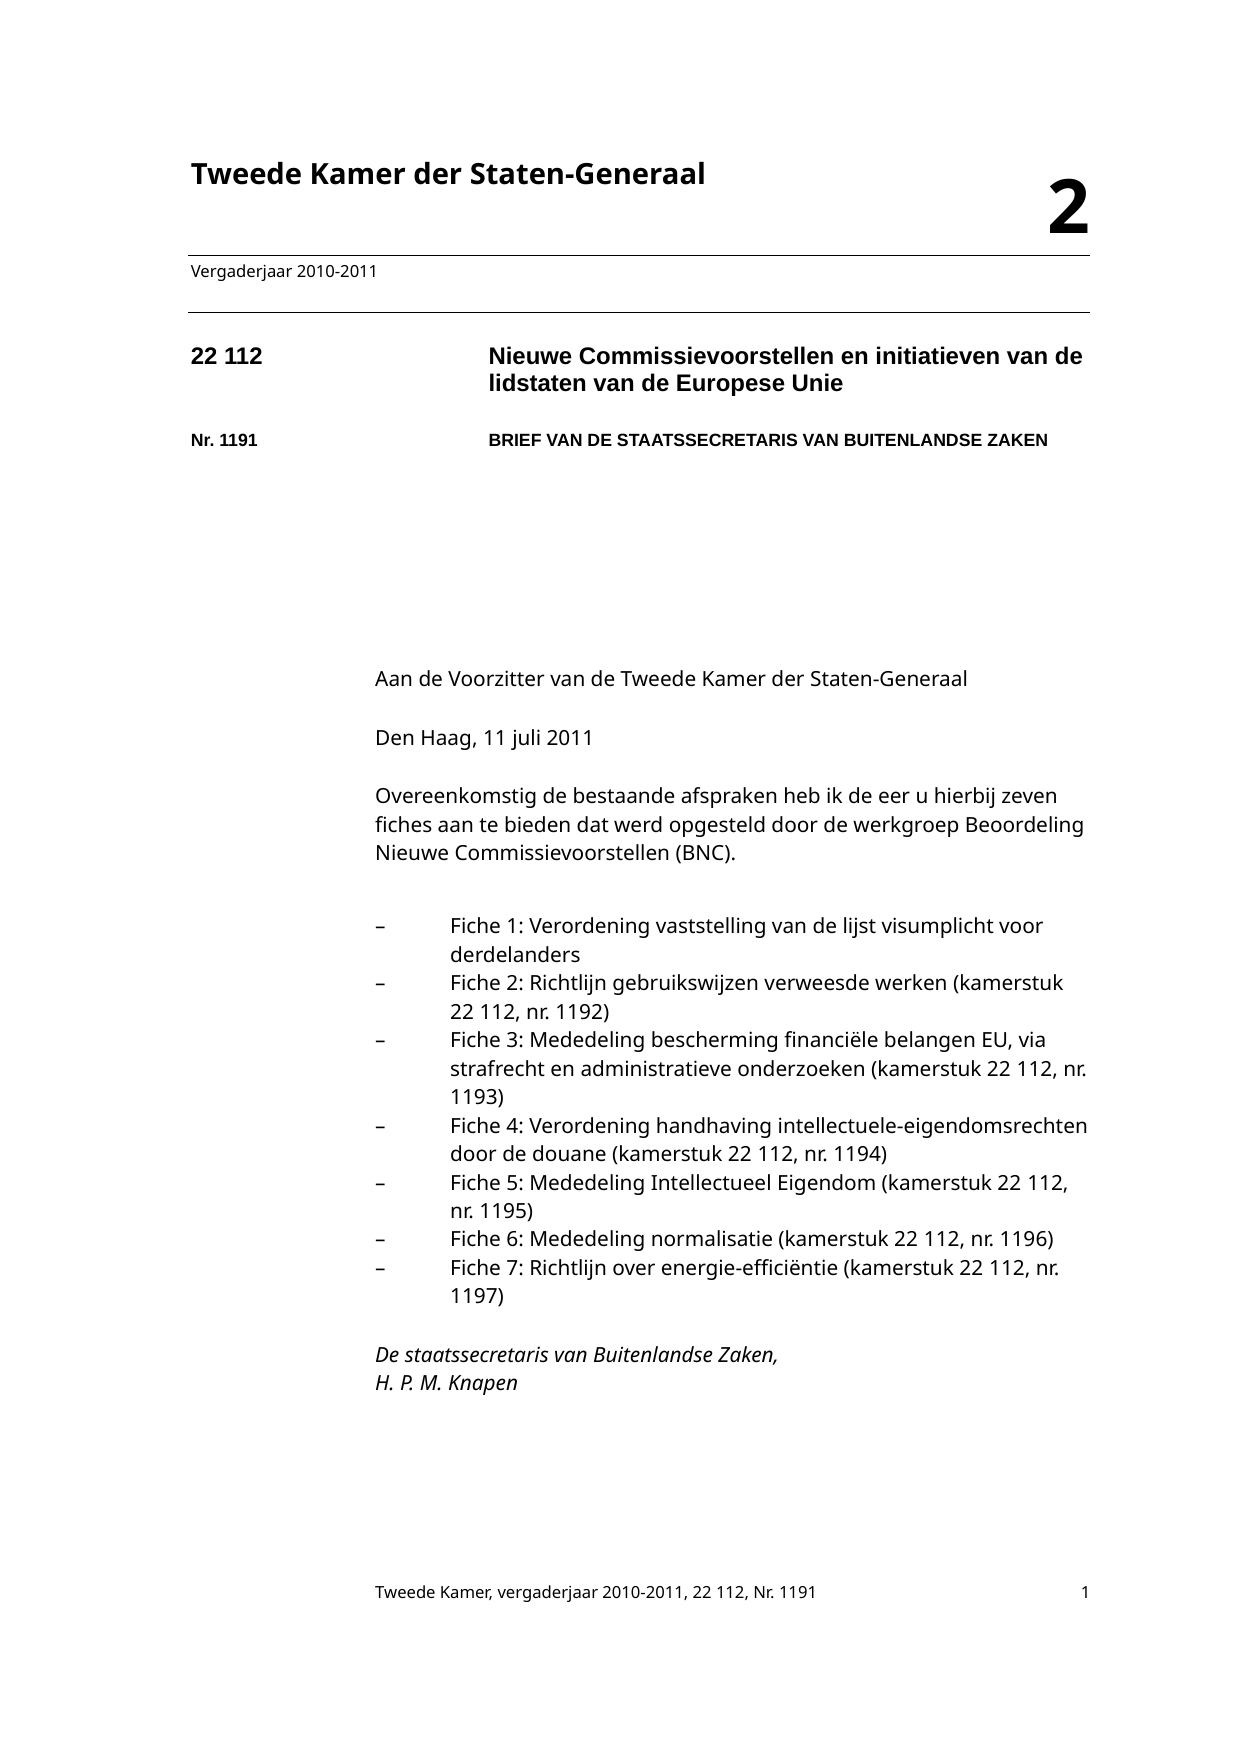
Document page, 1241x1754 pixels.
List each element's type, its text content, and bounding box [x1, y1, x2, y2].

text Overeenkomstig de bestaande afspraken heb ik de eer u hierbij zeven fiches aan te bieden dat werd opgesteld door de werkgroep Beoordeling Nieuwe Commissievoorstellen (BNC). [375, 781, 1090, 867]
text Den Haag, 11 juli 2011 [375, 723, 1090, 751]
table_cell 22 112 [188, 339, 485, 427]
table_cell Nieuwe Commissievoorstellen en initiatieven van de lidstaten van de Europese Unie [485, 339, 1090, 427]
list Fiche 5: Mededeling Intellectueel Eigendom (kamerstuk 22 112, nr. 1195) [375, 1168, 1090, 1224]
list Fiche 1: Verordening vaststelling van de lijst visumplicht voor derdelanders [375, 912, 1090, 968]
text H. P. M. Knapen [375, 1368, 1090, 1397]
table_cell [188, 313, 485, 339]
table_cell [485, 313, 1090, 339]
list Fiche 3: Mededeling bescherming financiële belangen EU, via strafrecht en administratieve onderzoeken (kamerstuk 22 112, nr. 1193) [375, 1025, 1090, 1111]
table_cell BRIEF VAN DE STAATSSECRETARIS VAN BUITENLANDSE ZAKEN [485, 427, 1090, 546]
table_cell [485, 256, 1090, 312]
text Aan de Voorzitter van de Tweede Kamer der Staten-Generaal [375, 664, 1090, 693]
text De staatssecretaris van Buitenlandse Zaken, [375, 1340, 1090, 1368]
list Fiche 6: Mededeling normalisatie (kamerstuk 22 112, nr. 1196) [375, 1224, 1090, 1253]
table_header Tweede Kamer der Staten-Generaal [188, 150, 909, 255]
table_cell Vergaderjaar 2010-2011 [188, 256, 485, 312]
table_cell Nr. 1191 [188, 427, 485, 546]
list Fiche 7: Richtlijn over energie-efficiëntie (kamerstuk 22 112, nr. 1197) [375, 1253, 1090, 1310]
list Fiche 4: Verordening handhaving intellectuele-eigendomsrechten door de douane (kamerstuk 22 112, nr. 1194) [375, 1111, 1090, 1168]
list Fiche 2: Richtlijn gebruikswijzen verweesde werken (kamerstuk 22 112, nr. 1192) [375, 968, 1090, 1025]
table_header 2 [910, 150, 1090, 255]
